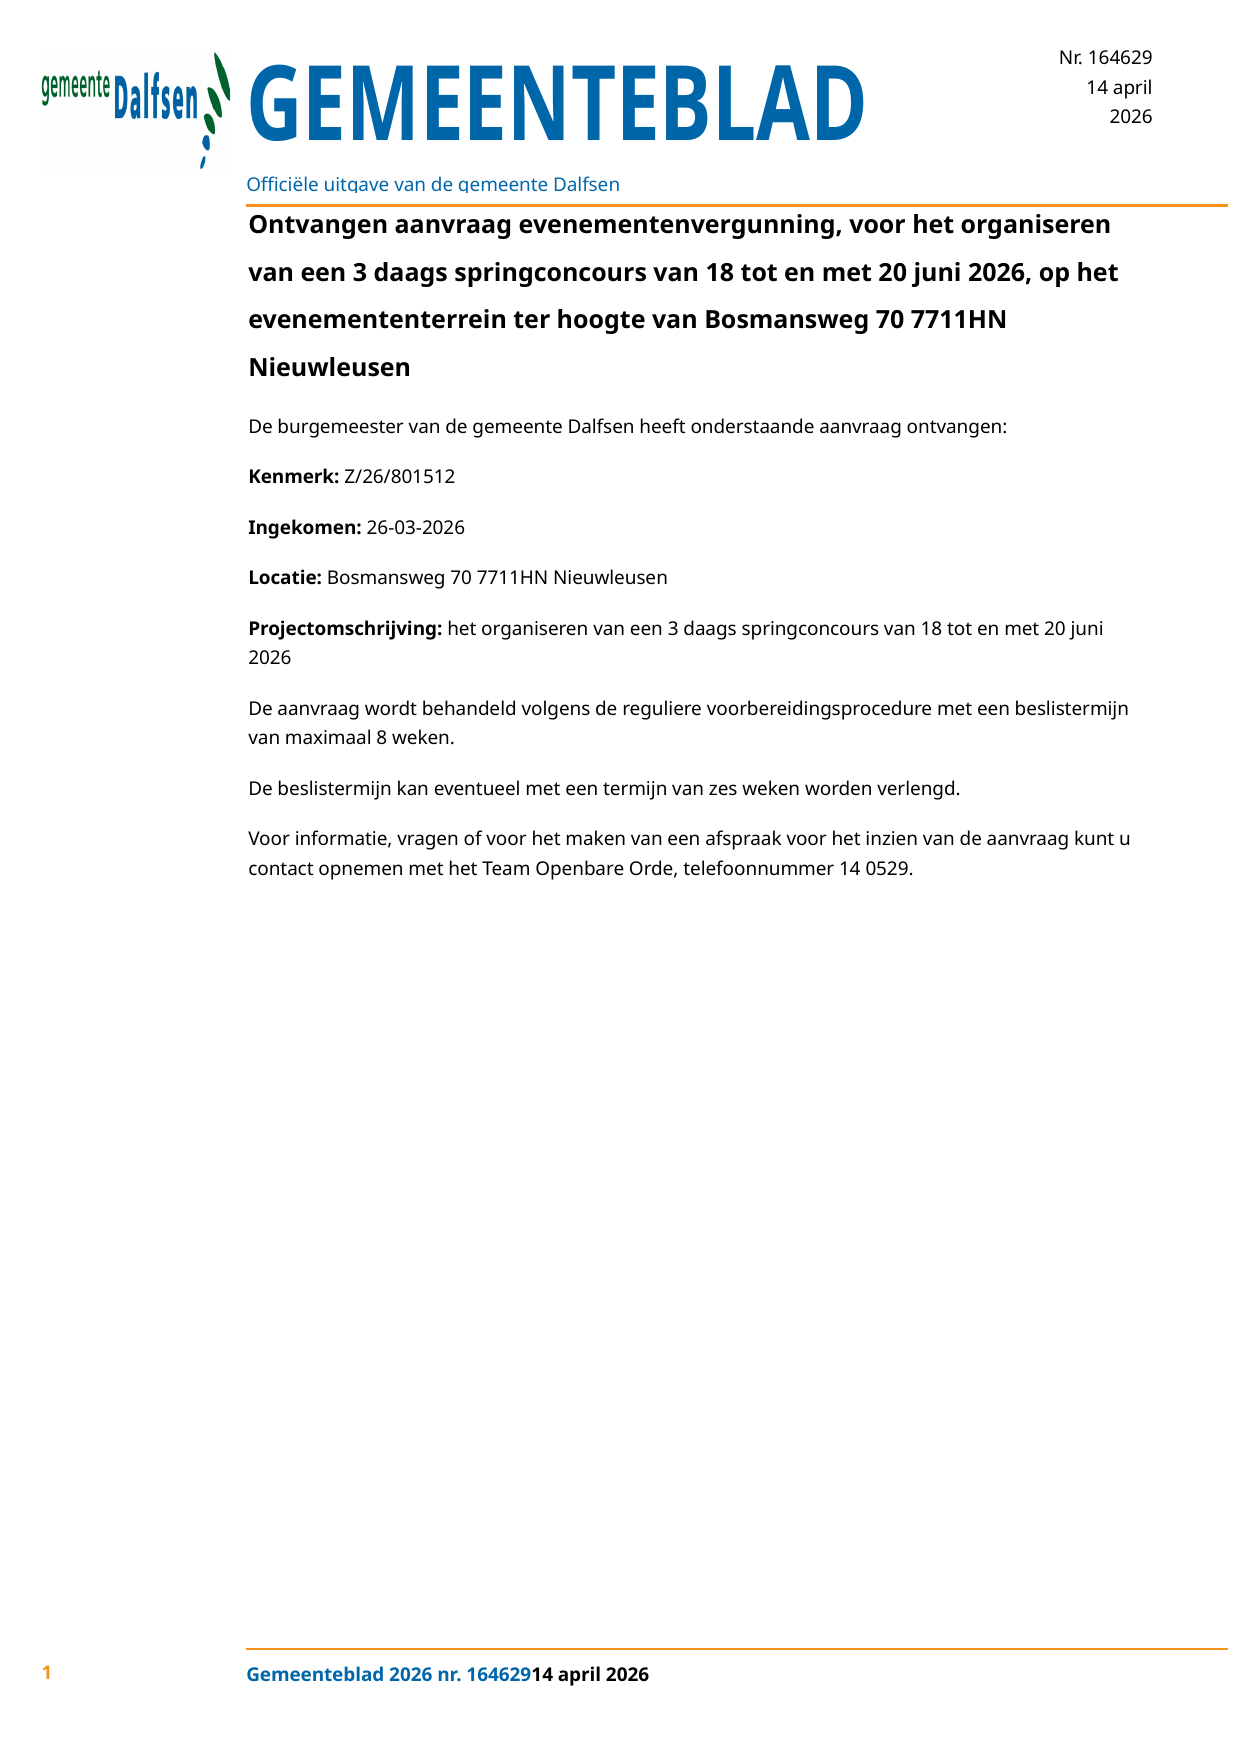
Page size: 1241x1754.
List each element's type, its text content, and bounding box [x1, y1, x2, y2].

text Voor informatie, vragen of voor het maken van een afspraak voor het inzien van de aanvraag kunt u contact opnemen met het Team Openbare Orde, telefoonnummer 14 0529. [248, 825, 1152, 881]
text Kenmerk: Z/26/801512 [248, 463, 1152, 489]
text De burgemeester van de gemeente Dalfsen heeft onderstaande aanvraag ontvangen: [248, 413, 1152, 439]
text Ingekomen: 26-03-2026 [248, 514, 1152, 540]
text Ontvangen aanvraag evenementenvergunning, voor het organiseren van een 3 daags springconcours van 18 tot en met 20 juni 2026, op het evenemententerrein ter hoogte van Bosmansweg 70 7711HN Nieuwleusen [248, 207, 1152, 384]
text Locatie: Bosmansweg 70 7711HN Nieuwleusen [248, 564, 1152, 590]
text Projectomschrijving: het organiseren van een 3 daags springconcours van 18 tot en met 20 juni 2026 [248, 615, 1152, 670]
text De aanvraag wordt behandeld volgens de reguliere voorbereidingsprocedure met een beslistermijn van maximaal 8 weken. [248, 695, 1152, 750]
picture [41, 47, 231, 172]
text De beslistermijn kan eventueel met een termijn van zes weken worden verlengd. [248, 775, 1152, 801]
